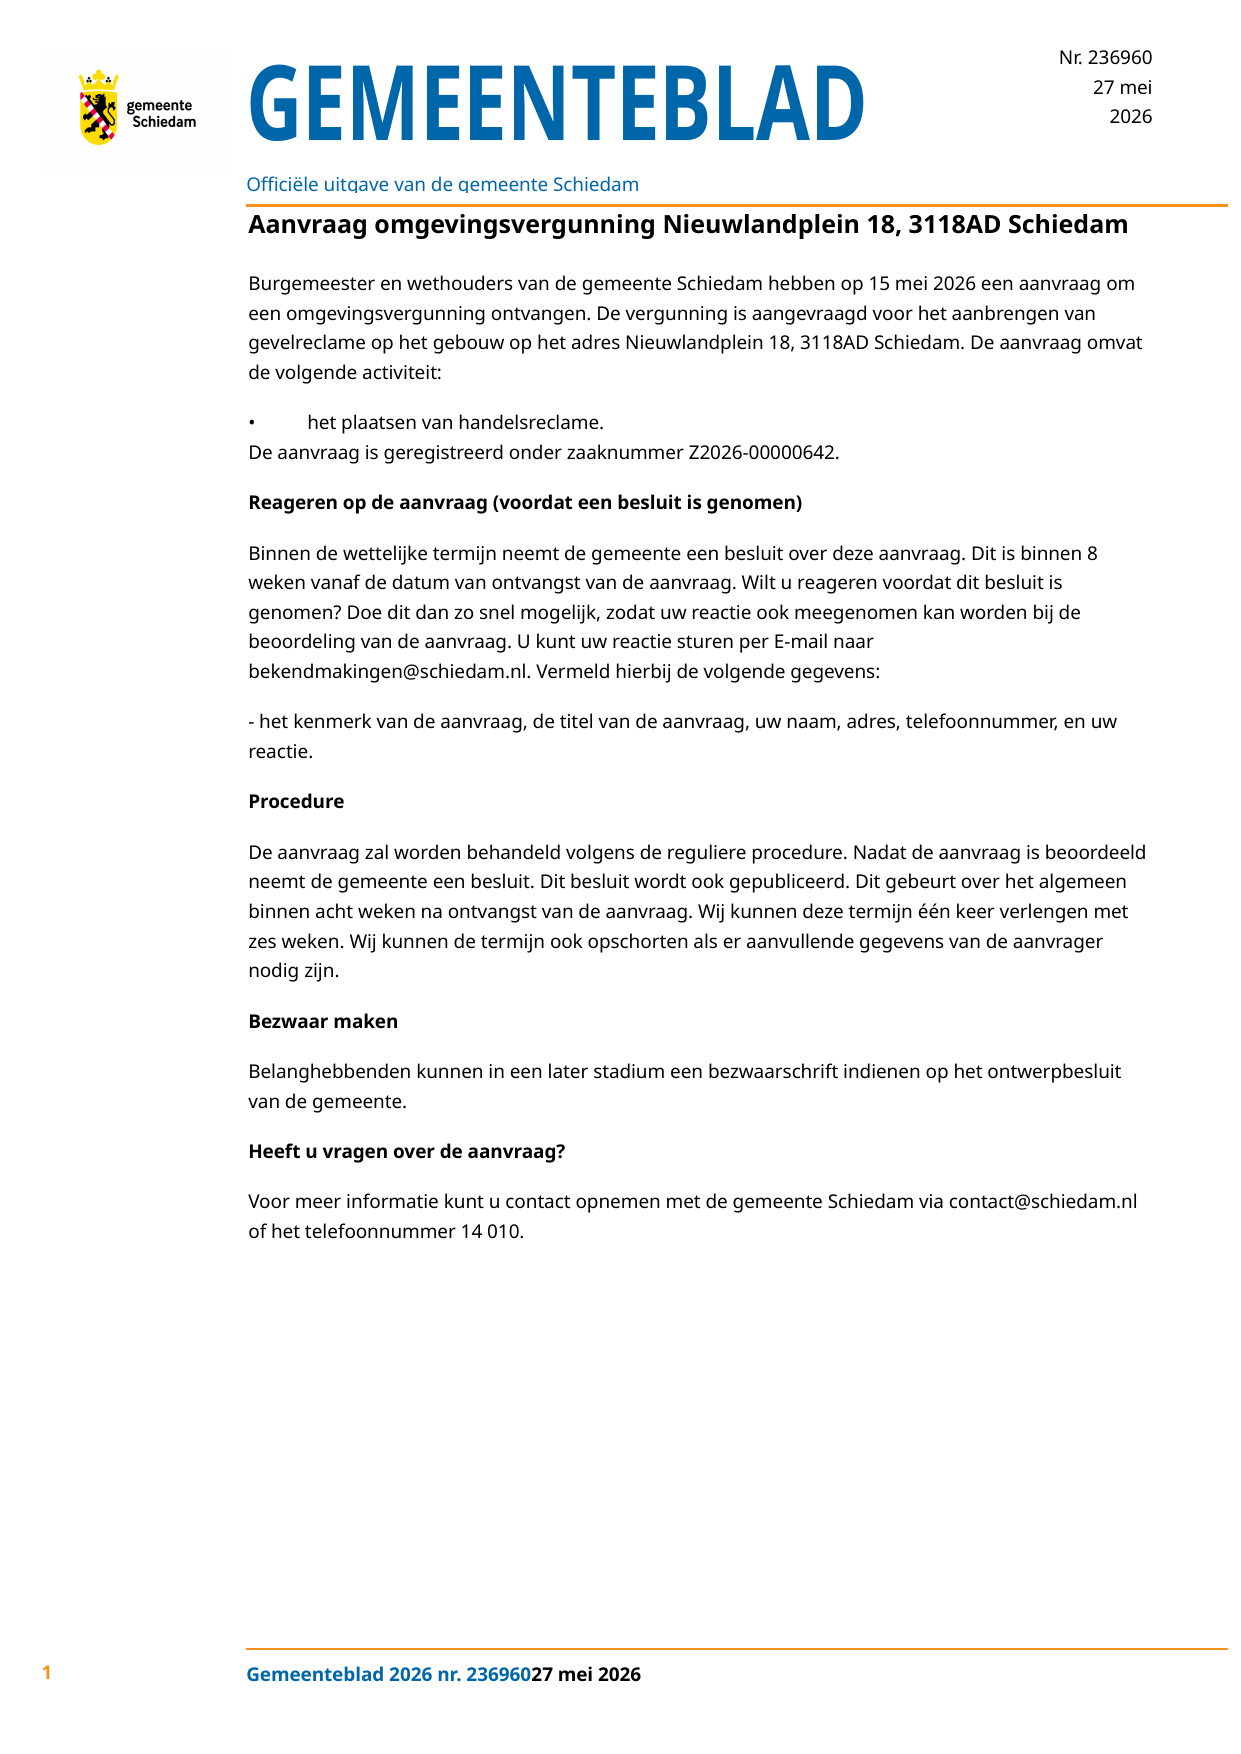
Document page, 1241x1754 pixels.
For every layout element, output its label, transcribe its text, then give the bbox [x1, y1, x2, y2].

text De aanvraag is geregistreerd onder zaaknummer Z2026-00000642. [248, 439, 1152, 465]
text - het kenmerk van de aanvraag, de titel van de aanvraag, uw naam, adres, telefoonnummer, en uw reactie. [248, 709, 1152, 764]
text Aanvraag omgevingsvergunning Nieuwlandplein 18, 3118AD Schiedam [248, 207, 1152, 241]
text Voor meer informatie kunt u contact opnemen met de gemeente Schiedam via contact@schiedam.nl of het telefoonnummer 14 010. [248, 1189, 1152, 1244]
picture [41, 47, 231, 172]
list het plaatsen van handelsreclame. [248, 409, 1152, 435]
text Reageren op de aanvraag (voordat een besluit is genomen) [248, 489, 1152, 515]
text Binnen de wettelijke termijn neemt de gemeente een besluit over deze aanvraag. Dit is binnen 8 weken vanaf de datum van ontvangst van de aanvraag. Wilt u reageren voordat dit besluit is genomen? Doe dit dan zo snel mogelijk, zodat uw reactie ook meegenomen kan worden bij de beoordeling van de aanvraag. U kunt uw reactie sturen per E-mail naar bekendmakingen@schiedam.nl. Vermeld hierbij de volgende gegevens: [248, 540, 1152, 684]
text Belanghebbenden kunnen in een later stadium een bezwaarschrift indienen op het ontwerpbesluit van de gemeente. [248, 1058, 1152, 1113]
text Procedure [248, 789, 1152, 814]
text De aanvraag zal worden behandeld volgens de reguliere procedure. Nadat de aanvraag is beoordeeld neemt de gemeente een besluit. Dit besluit wordt ook gepubliceerd. Dit gebeurt over het algemeen binnen acht weken na ontvangst van de aanvraag. Wij kunnen deze termijn één keer verlengen met zes weken. Wij kunnen de termijn ook opschorten als er aanvullende gegevens van de aanvrager nodig zijn. [248, 839, 1152, 983]
text Burgemeester en wethouders van de gemeente Schiedam hebben op 15 mei 2026 een aanvraag om een omgevingsvergunning ontvangen. De vergunning is aangevraagd voor het aanbrengen van gevelreclame op het gebouw op het adres Nieuwlandplein 18, 3118AD Schiedam. De aanvraag omvat de volgende activiteit: [248, 270, 1152, 385]
text Bezwaar maken [248, 1008, 1152, 1033]
text Heeft u vragen over de aanvraag? [248, 1138, 1152, 1164]
